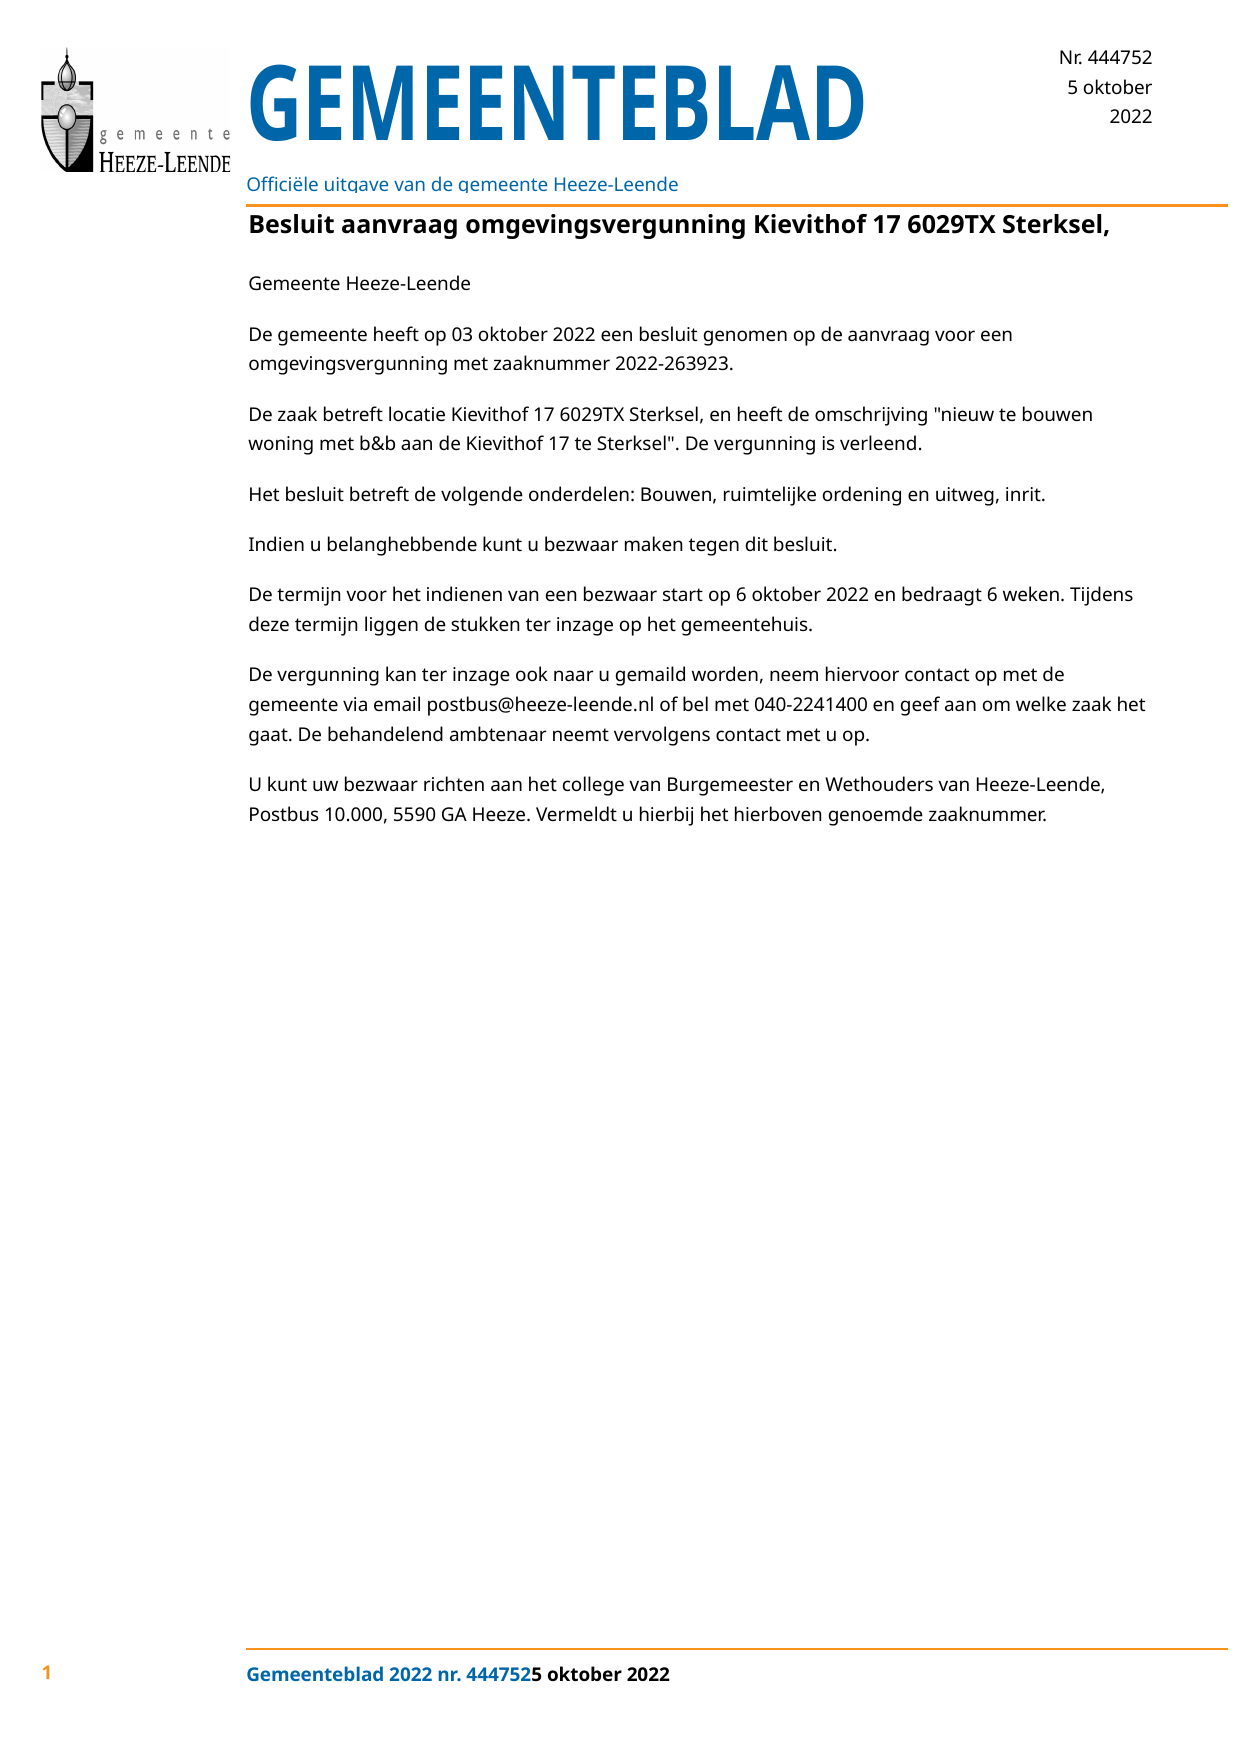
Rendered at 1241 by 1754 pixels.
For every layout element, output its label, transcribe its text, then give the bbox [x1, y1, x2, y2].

text De gemeente heeft op 03 oktober 2022 een besluit genomen op de aanvraag voor een omgevingsvergunning met zaaknummer 2022-263923. [248, 321, 1152, 376]
text Indien u belanghebbende kunt u bezwaar maken tegen dit besluit. [248, 531, 1152, 557]
text Gemeente Heeze-Leende [248, 270, 1152, 296]
text U kunt uw bezwaar richten aan het college van Burgemeester en Wethouders van Heeze-Leende, Postbus 10.000, 5590 GA Heeze. Vermeldt u hierbij het hierboven genoemde zaaknummer. [248, 771, 1152, 826]
text Het besluit betreft de volgende onderdelen: Bouwen, ruimtelijke ordening en uitweg, inrit. [248, 481, 1152, 506]
text Besluit aanvraag omgevingsvergunning Kievithof 17 6029TX Sterksel, [248, 207, 1152, 241]
picture [41, 47, 231, 172]
text De vergunning kan ter inzage ook naar u gemaild worden, neem hiervoor contact op met de gemeente via email postbus@heeze-leende.nl of bel met 040-2241400 en geef aan om welke zaak het gaat. De behandelend ambtenaar neemt vervolgens contact met u op. [248, 662, 1152, 746]
text De termijn voor het indienen van een bezwaar start op 6 oktober 2022 en bedraagt 6 weken. Tijdens deze termijn liggen de stukken ter inzage op het gemeentehuis. [248, 582, 1152, 637]
text De zaak betreft locatie Kievithof 17 6029TX Sterksel, en heeft de omschrijving "nieuw te bouwen woning met b&b aan de Kievithof 17 te Sterksel". De vergunning is verleend. [248, 401, 1152, 456]
